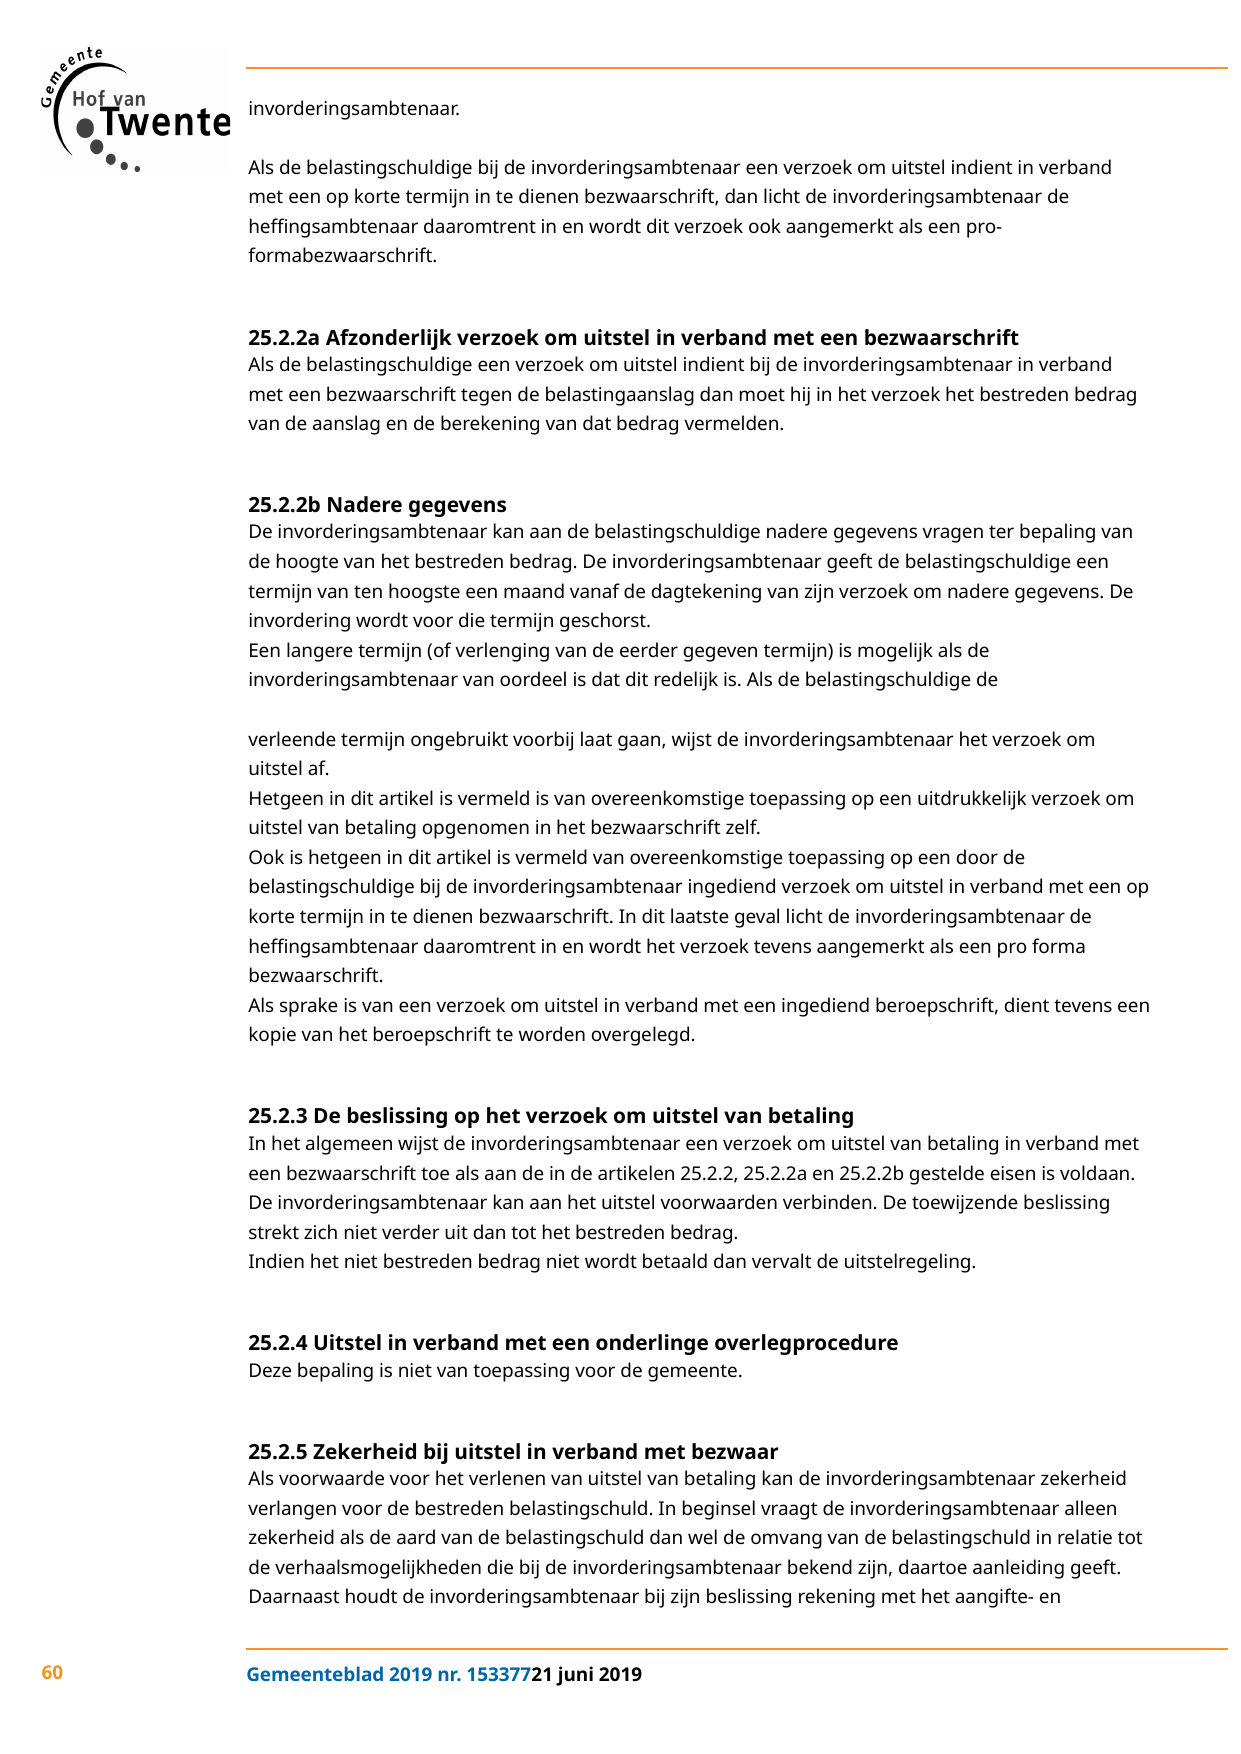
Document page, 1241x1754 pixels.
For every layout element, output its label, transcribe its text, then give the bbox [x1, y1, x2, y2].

text 25.2.5 Zekerheid bij uitstel in verband met bezwaar [248, 1437, 1152, 1465]
text 25.2.2a Afzonderlijk verzoek om uitstel in verband met een bezwaarschrift [248, 323, 1152, 351]
text Ook is hetgeen in dit artikel is vermeld van overeenkomstige toepassing op een door de belastingschuldige bij de invorderingsambtenaar ingediend verzoek om uitstel in verband met een op korte termijn in te dienen bezwaarschrift. In dit laatste geval licht de invorderingsambtenaar de heffingsambtenaar daaromtrent in en wordt het verzoek tevens aangemerkt als een pro forma bezwaarschrift. [248, 844, 1152, 988]
text Als sprake is van een verzoek om uitstel in verband met een ingediend beroepschrift, dient tevens een kopie van het beroepschrift te worden overgelegd. [248, 992, 1152, 1047]
text Deze bepaling is niet van toepassing voor de gemeente. [248, 1357, 1152, 1383]
text De invorderingsambtenaar kan aan het uitstel voorwaarden verbinden. De toewijzende beslissing strekt zich niet verder uit dan tot het bestreden bedrag. [248, 1189, 1152, 1244]
text Als de belastingschuldige een verzoek om uitstel indient bij de invorderingsambtenaar in verband met een bezwaarschrift tegen de belastingaanslag dan moet hij in het verzoek het bestreden bedrag van de aanslag en de berekening van dat bedrag vermelden. [248, 351, 1152, 436]
text verleende termijn ongebruikt voorbij laat gaan, wijst de invorderingsambtenaar het verzoek om uitstel af. [248, 726, 1152, 781]
text Een langere termijn (of verlenging van de eerder gegeven termijn) is mogelijk als de invorderingsambtenaar van oordeel is dat dit redelijk is. Als de belastingschuldige de [248, 637, 1152, 692]
text Als de belastingschuldige bij de invorderingsambtenaar een verzoek om uitstel indient in verband met een op korte termijn in te dienen bezwaarschrift, dan licht de invorderingsambtenaar de heffingsambtenaar daaromtrent in en wordt dit verzoek ook aangemerkt als een pro-formabezwaarschrift. [248, 154, 1152, 268]
picture [41, 47, 231, 172]
text 25.2.3 De beslissing op het verzoek om uitstel van betaling [248, 1102, 1152, 1130]
text Indien het niet bestreden bedrag niet wordt betaald dan vervalt de uitstelregeling. [248, 1248, 1152, 1274]
text 25.2.2b Nadere gegevens [248, 490, 1152, 519]
text In het algemeen wijst de invorderingsambtenaar een verzoek om uitstel van betaling in verband met een bezwaarschrift toe als aan de in de artikelen 25.2.2, 25.2.2a en 25.2.2b gestelde eisen is voldaan. [248, 1130, 1152, 1185]
text Als voorwaarde voor het verlenen van uitstel van betaling kan de invorderingsambtenaar zekerheid verlangen voor de bestreden belastingschuld. In beginsel vraagt de invorderingsambtenaar alleen zekerheid als de aard van de belastingschuld dan wel de omvang van de belastingschuld in relatie tot de verhaalsmogelijkheden die bij de invorderingsambtenaar bekend zijn, daartoe aanleiding geeft. Daarnaast houdt de invorderingsambtenaar bij zijn beslissing rekening met het aangifte- en [248, 1465, 1152, 1609]
text invorderingsambtenaar. [248, 95, 1152, 121]
text 25.2.4 Uitstel in verband met een onderlinge overlegprocedure [248, 1328, 1152, 1357]
text De invorderingsambtenaar kan aan de belastingschuldige nadere gegevens vragen ter bepaling van de hoogte van het bestreden bedrag. De invorderingsambtenaar geeft de belastingschuldige een termijn van ten hoogste een maand vanaf de dagtekening van zijn verzoek om nadere gegevens. De invordering wordt voor die termijn geschorst. [248, 519, 1152, 633]
text Hetgeen in dit artikel is vermeld is van overeenkomstige toepassing op een uitdrukkelijk verzoek om uitstel van betaling opgenomen in het bezwaarschrift zelf. [248, 785, 1152, 840]
